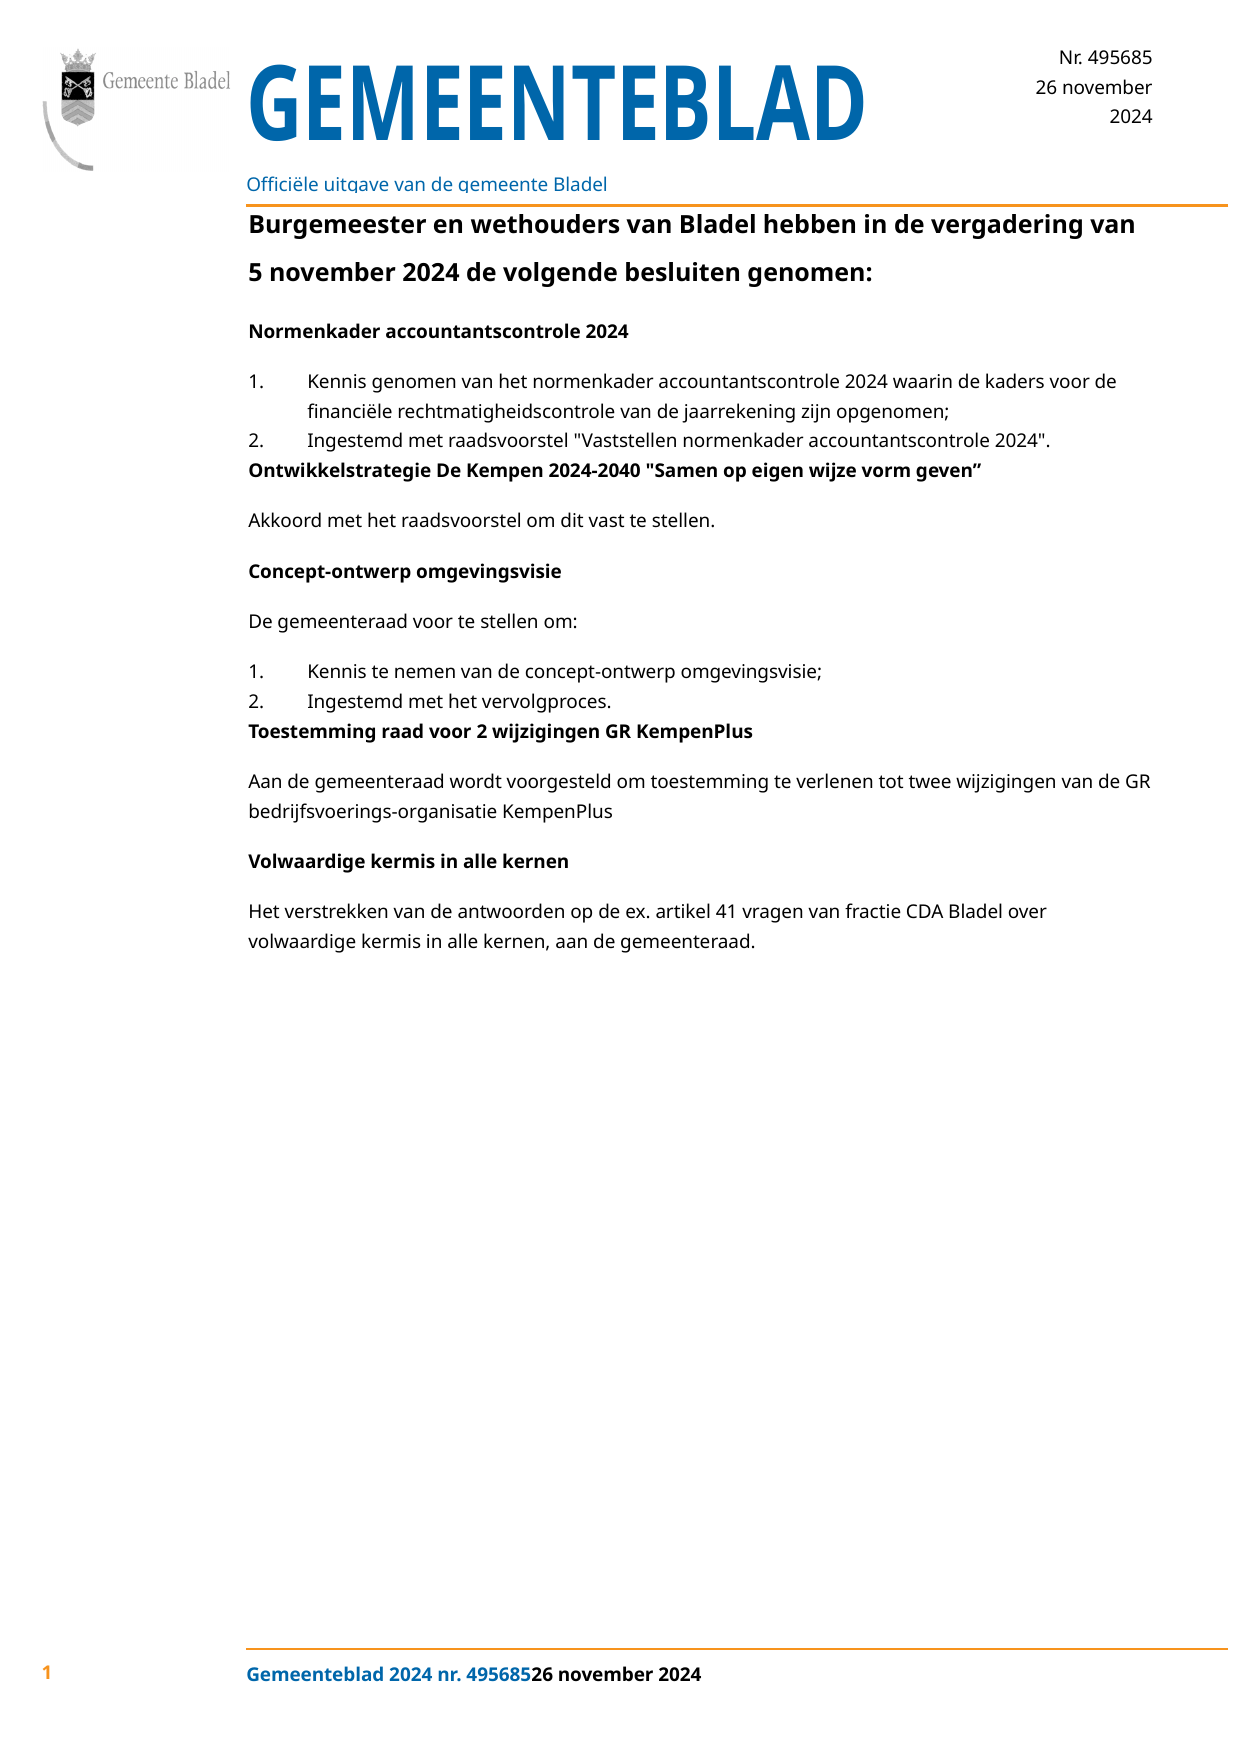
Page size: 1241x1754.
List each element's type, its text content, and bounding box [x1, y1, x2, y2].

list Ingestemd met het vervolgproces. [248, 688, 1152, 714]
text De gemeenteraad voor te stellen om: [248, 608, 1152, 634]
text Concept-ontwerp omgevingsvisie [248, 558, 1152, 584]
text Toestemming raad voor 2 wijzigingen GR KempenPlus [248, 718, 1152, 744]
picture [41, 47, 231, 172]
text Akkoord met het raadsvoorstel om dit vast te stellen. [248, 507, 1152, 533]
text Volwaardige kermis in alle kernen [248, 848, 1152, 874]
text Normenkader accountantscontrole 2024 [248, 318, 1152, 344]
text Burgemeester en wethouders van Bladel hebben in de vergadering van 5 november 2024 de volgende besluiten genomen: [248, 207, 1152, 288]
list Kennis genomen van het normenkader accountantscontrole 2024 waarin de kaders voor de financiële rechtmatigheidscontrole van de jaarrekening zijn opgenomen; [248, 368, 1152, 424]
list Kennis te nemen van de concept-ontwerp omgevingsvisie; [248, 659, 1152, 684]
text Aan de gemeenteraad wordt voorgesteld om toestemming te verlenen tot twee wijzigingen van de GR bedrijfsvoerings-organisatie KempenPlus [248, 768, 1152, 824]
list Ingestemd met raadsvoorstel "Vaststellen normenkader accountantscontrole 2024". [248, 427, 1152, 453]
text Ontwikkelstrategie De Kempen 2024-2040 "Samen op eigen wijze vorm geven” [248, 457, 1152, 483]
text Het verstrekken van de antwoorden op de ex. artikel 41 vragen van fractie CDA Bladel over volwaardige kermis in alle kernen, aan de gemeenteraad. [248, 899, 1152, 954]
